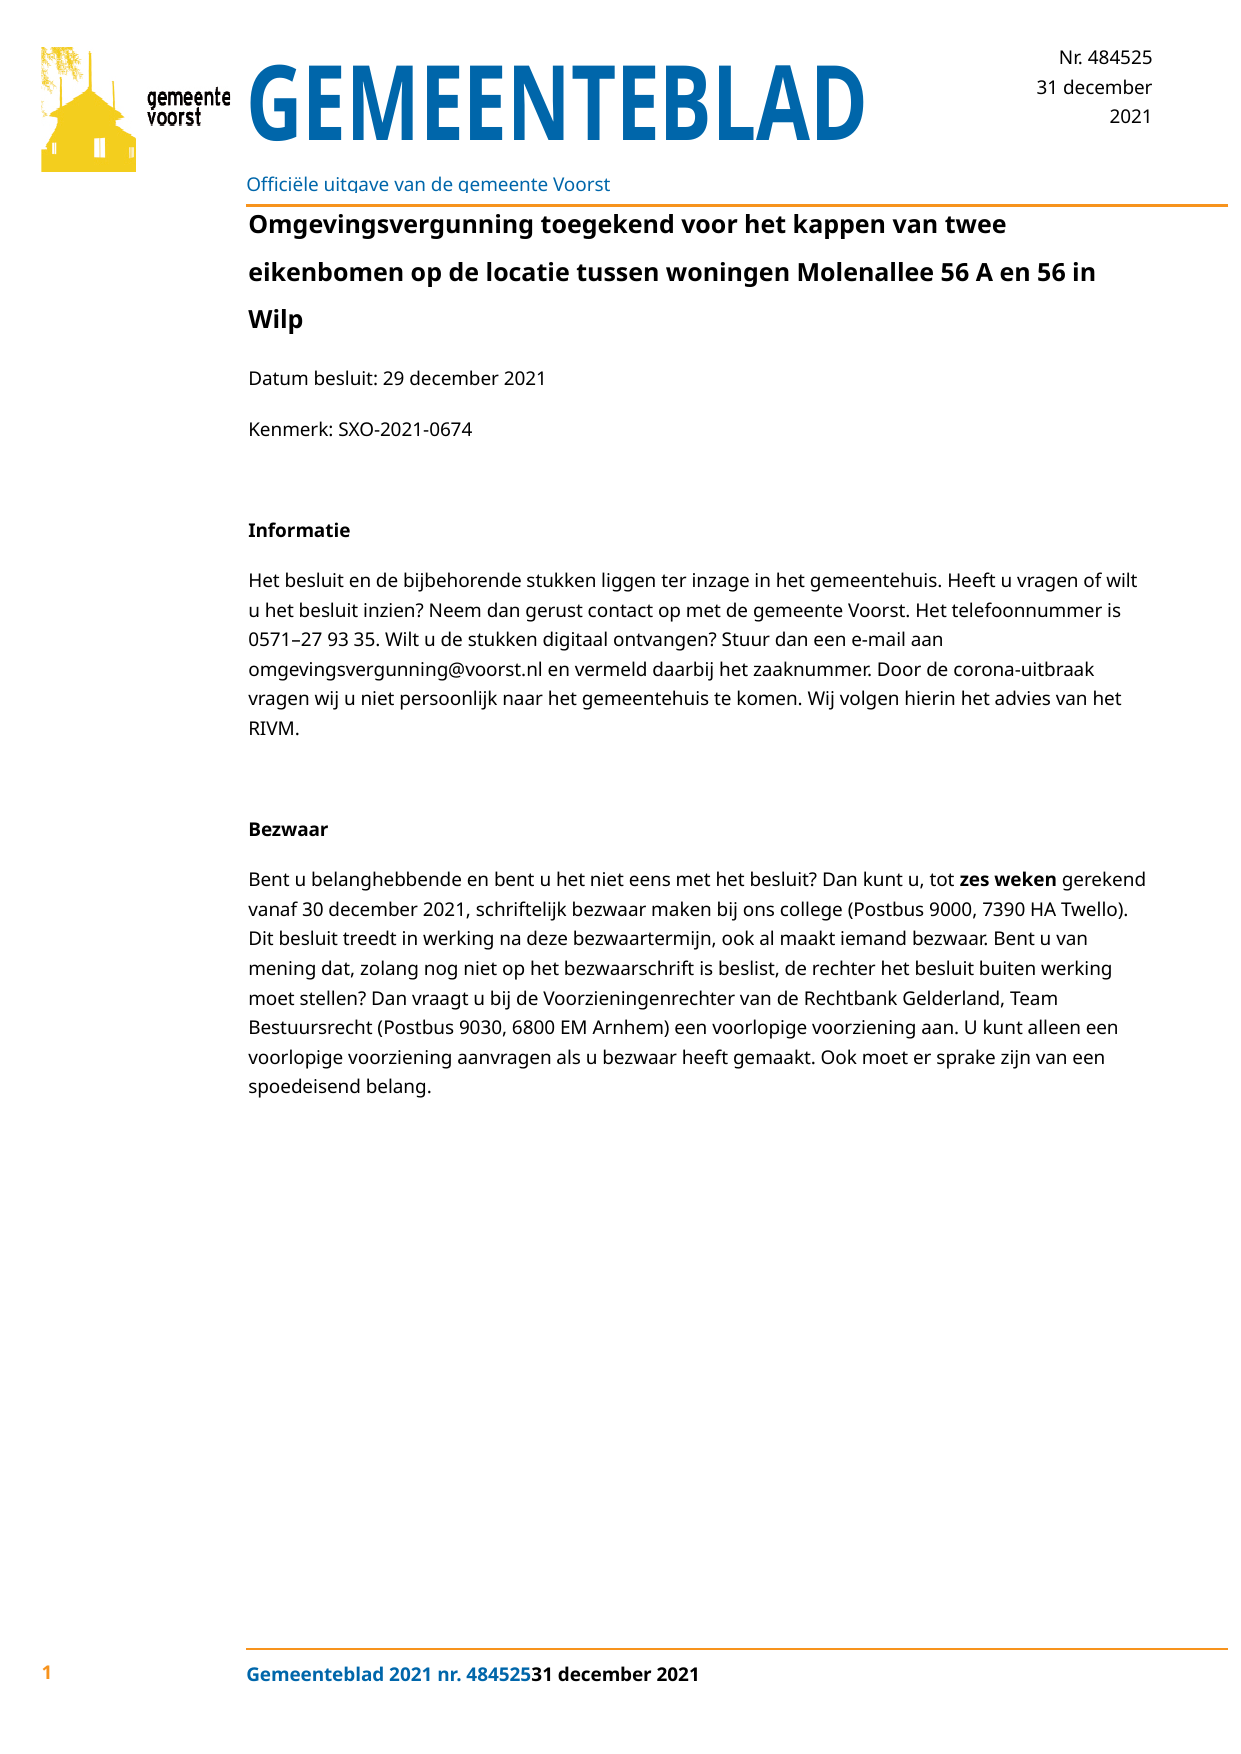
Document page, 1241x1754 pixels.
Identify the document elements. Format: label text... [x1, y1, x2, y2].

text Het besluit en de bijbehorende stukken liggen ter inzage in het gemeentehuis. Heeft u vragen of wilt u het besluit inzien? Neem dan gerust contact op met de gemeente Voorst. Het telefoonnummer is 0571–27 93 35. Wilt u de stukken digitaal ontvangen? Stuur dan een e-mail aan omgevingsvergunning@voorst.nl en vermeld daarbij het zaaknummer. Door de corona-uitbraak vragen wij u niet persoonlijk naar het gemeentehuis te komen. Wij volgen hierin het advies van het RIVM. [248, 567, 1152, 741]
text Omgevingsvergunning toegekend voor het kappen van twee eikenbomen op de locatie tussen woningen Molenallee 56 A en 56 in Wilp [248, 207, 1152, 336]
text Bent u belanghebbende en bent u het niet eens met het besluit? Dan kunt u, tot zes weken gerekend vanaf 30 december 2021, schriftelijk bezwaar maken bij ons college (Postbus 9000, 7390 HA Twello). Dit besluit treedt in werking na deze bezwaartermijn, ook al maakt iemand bezwaar. Bent u van mening dat, zolang nog niet op het bezwaarschrift is beslist, de rechter het besluit buiten werking moet stellen? Dan vraagt u bij de Voorzieningenrechter van de Rechtbank Gelderland, Team Bestuursrecht (Postbus 9030, 6800 EM Arnhem) een voorlopige voorziening aan. U kunt alleen een voorlopige voorziening aanvragen als u bezwaar heeft gemaakt. Ook moet er sprake zijn van een spoedeisend belang. [248, 866, 1152, 1099]
text Kenmerk: SXO-2021-0674 [248, 416, 1152, 442]
text Datum besluit: 29 december 2021 [248, 366, 1152, 391]
text Bezwaar [248, 816, 1152, 842]
text Informatie [248, 517, 1152, 542]
picture [41, 47, 231, 172]
